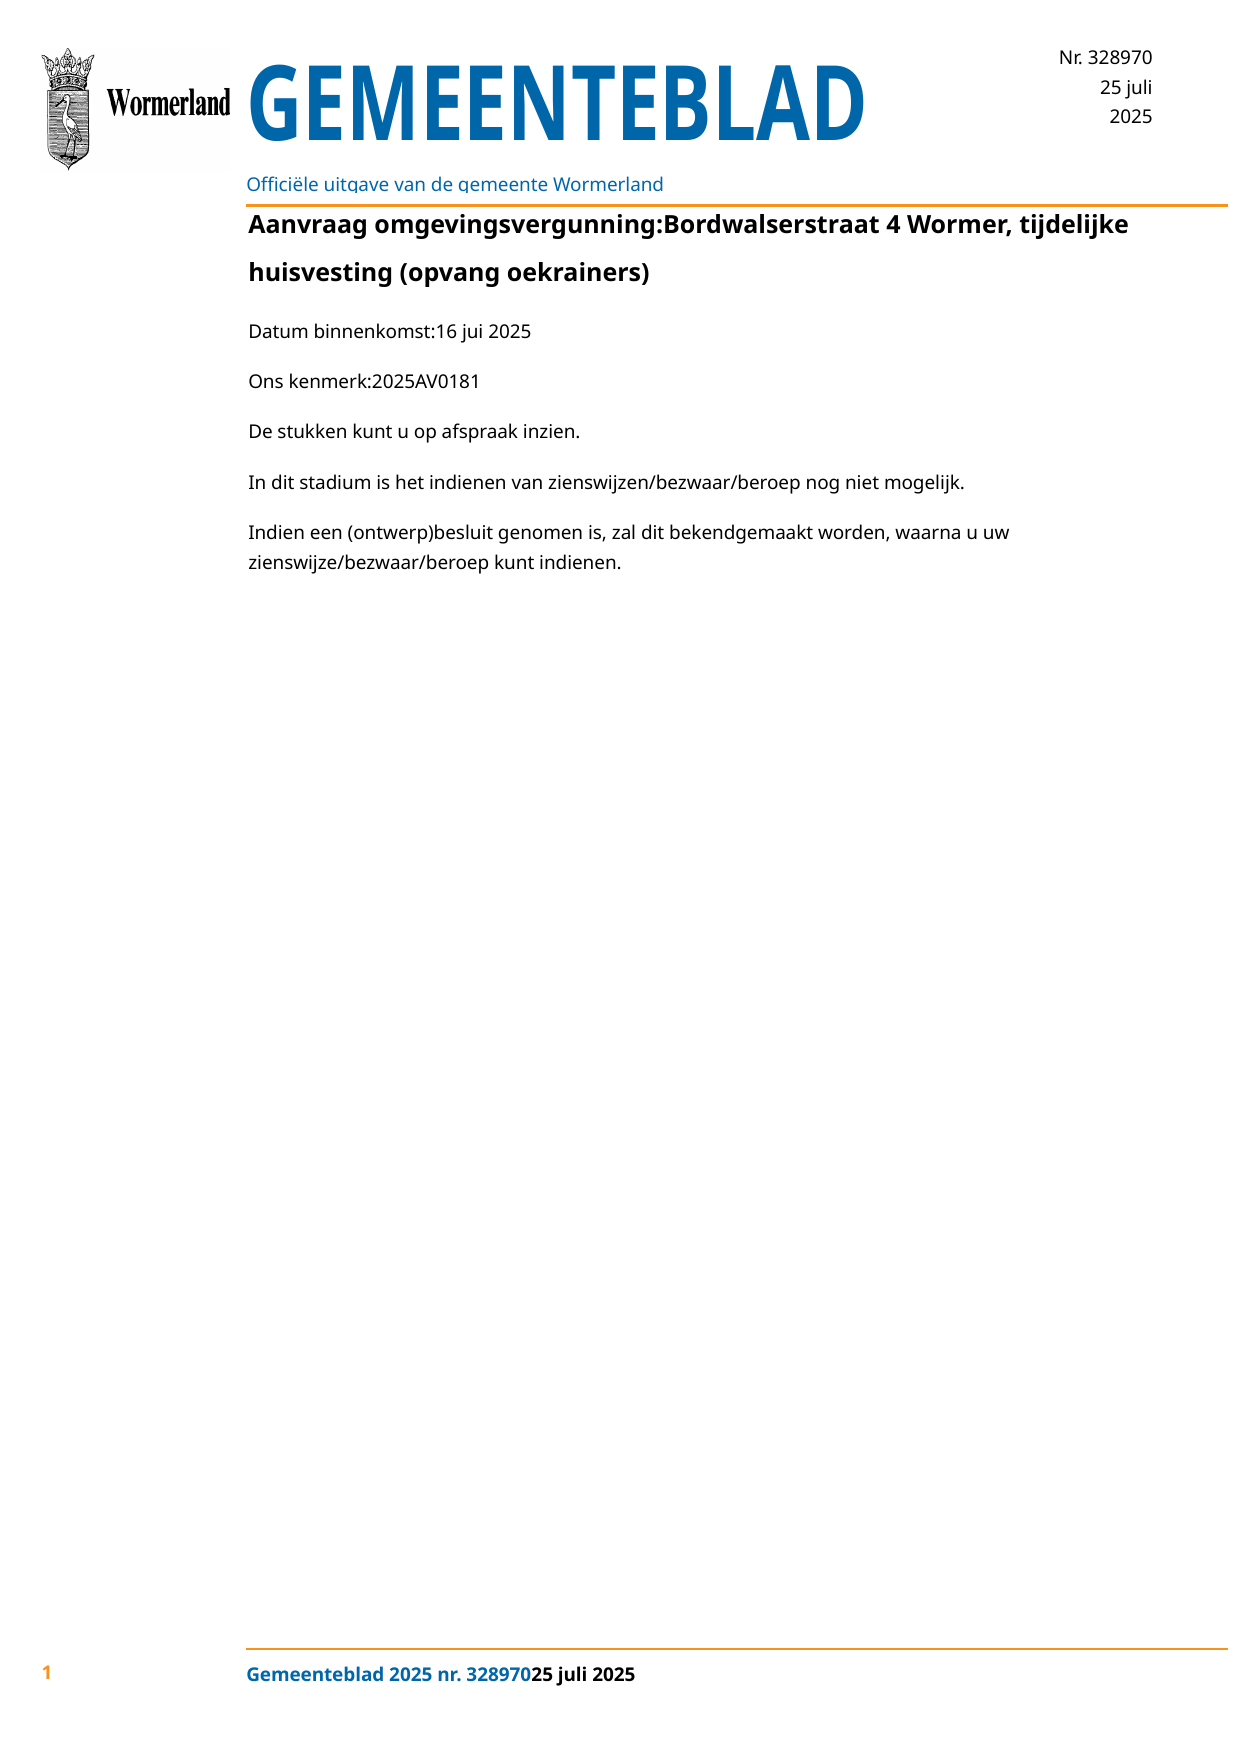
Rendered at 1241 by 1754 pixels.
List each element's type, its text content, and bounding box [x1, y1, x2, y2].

text In dit stadium is het indienen van zienswijzen/bezwaar/beroep nog niet mogelijk. [248, 469, 1152, 495]
text Ons kenmerk:2025AV0181 [248, 368, 1152, 394]
text Indien een (ontwerp)besluit genomen is, zal dit bekendgemaakt worden, waarna u uw zienswijze/bezwaar/beroep kunt indienen. [248, 519, 1152, 575]
text De stukken kunt u op afspraak inzien. [248, 419, 1152, 444]
text Datum binnenkomst:16 jui 2025 [248, 318, 1152, 344]
picture [41, 47, 231, 172]
text Aanvraag omgevingsvergunning:Bordwalserstraat 4 Wormer, tijdelijke huisvesting (opvang oekrainers) [248, 207, 1152, 288]
